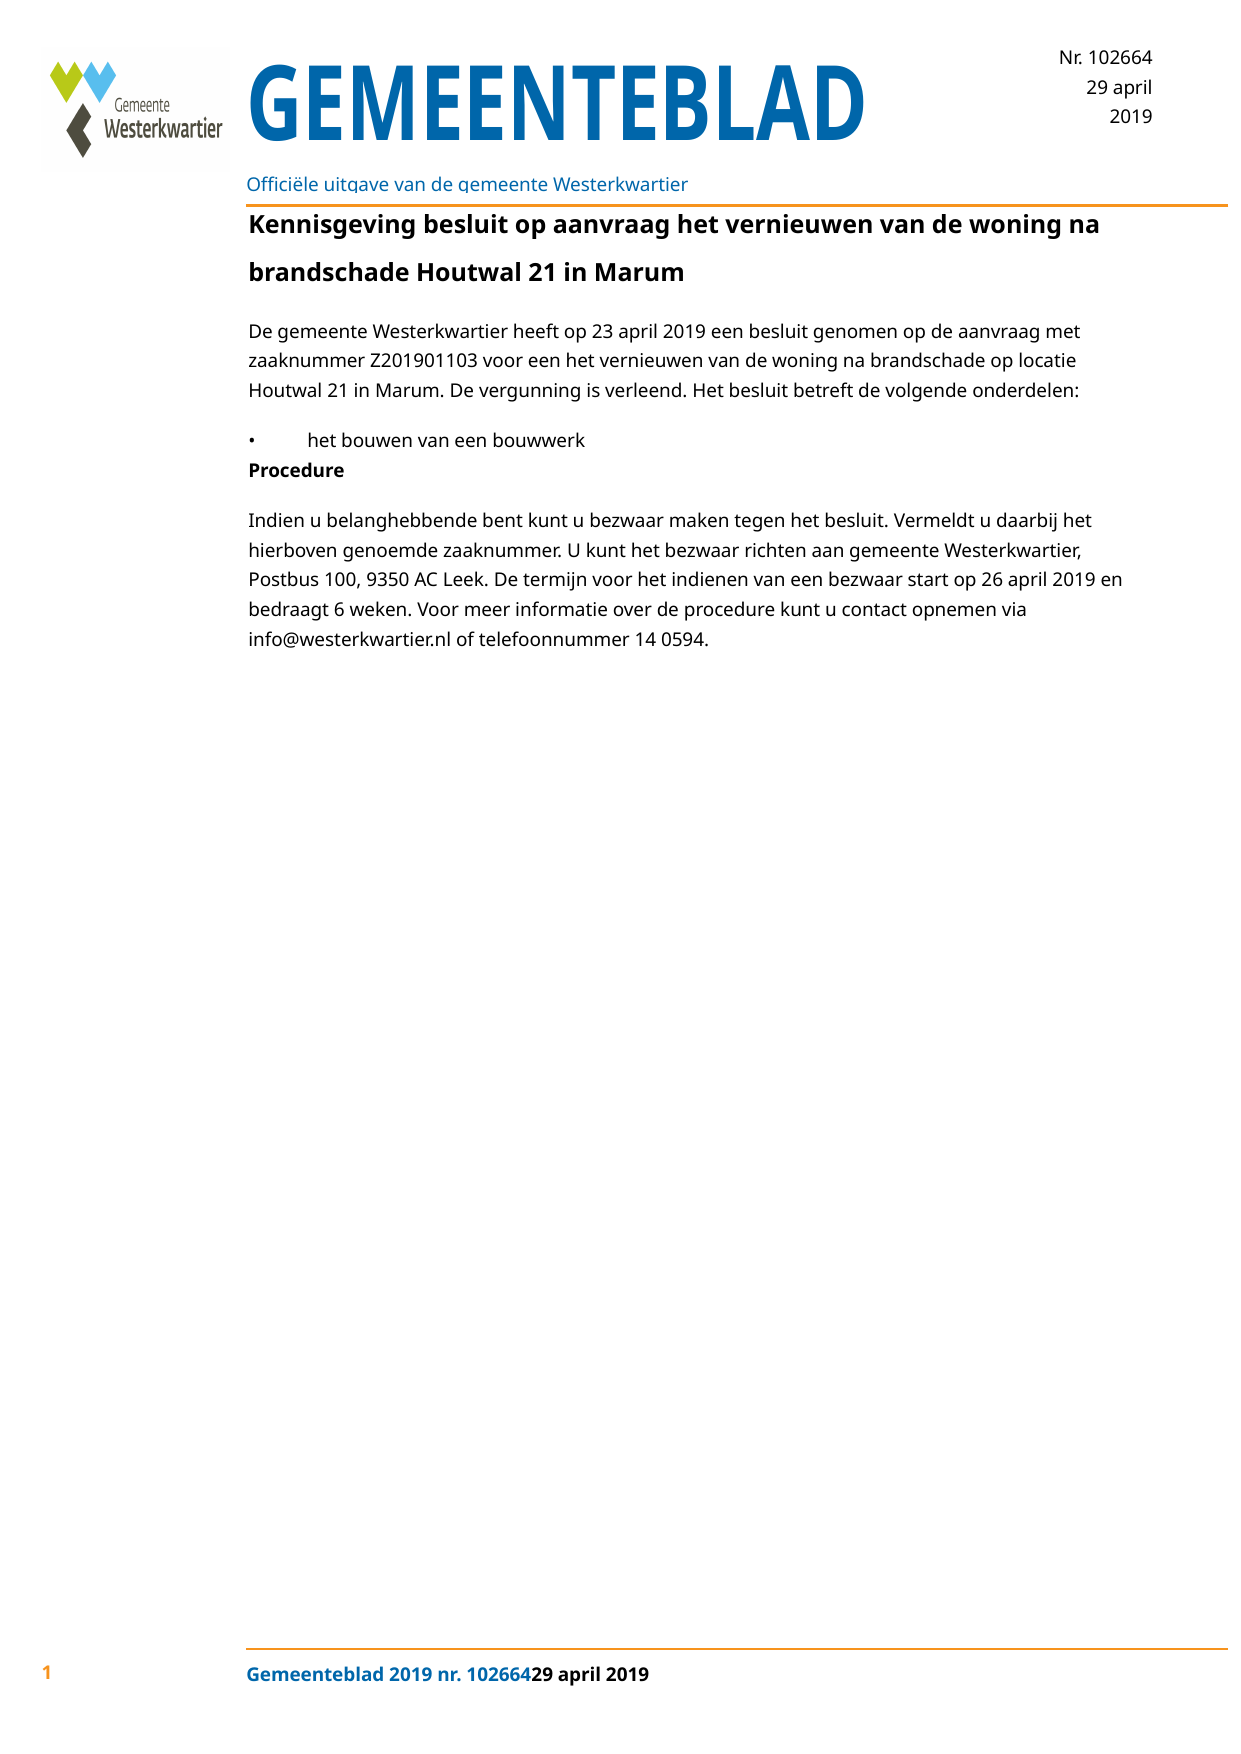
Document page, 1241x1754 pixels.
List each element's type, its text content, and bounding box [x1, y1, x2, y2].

text De gemeente Westerkwartier heeft op 23 april 2019 een besluit genomen op de aanvraag met zaaknummer Z201901103 voor een het vernieuwen van de woning na brandschade op locatie Houtwal 21 in Marum. De vergunning is verleend. Het besluit betreft de volgende onderdelen: [248, 318, 1152, 403]
text Kennisgeving besluit op aanvraag het vernieuwen van de woning na brandschade Houtwal 21 in Marum [248, 207, 1152, 288]
text Indien u belanghebbende bent kunt u bezwaar maken tegen het besluit. Vermeldt u daarbij het hierboven genoemde zaaknummer. U kunt het bezwaar richten aan gemeente Westerkwartier, Postbus 100, 9350 AC Leek. De termijn voor het indienen van een bezwaar start op 26 april 2019 en bedraagt 6 weken. Voor meer informatie over de procedure kunt u contact opnemen via info@westerkwartier.nl of telefoonnummer 14 0594. [248, 507, 1152, 652]
picture [41, 47, 231, 172]
list het bouwen van een bouwwerk [248, 427, 1152, 453]
text Procedure [248, 457, 1152, 483]
